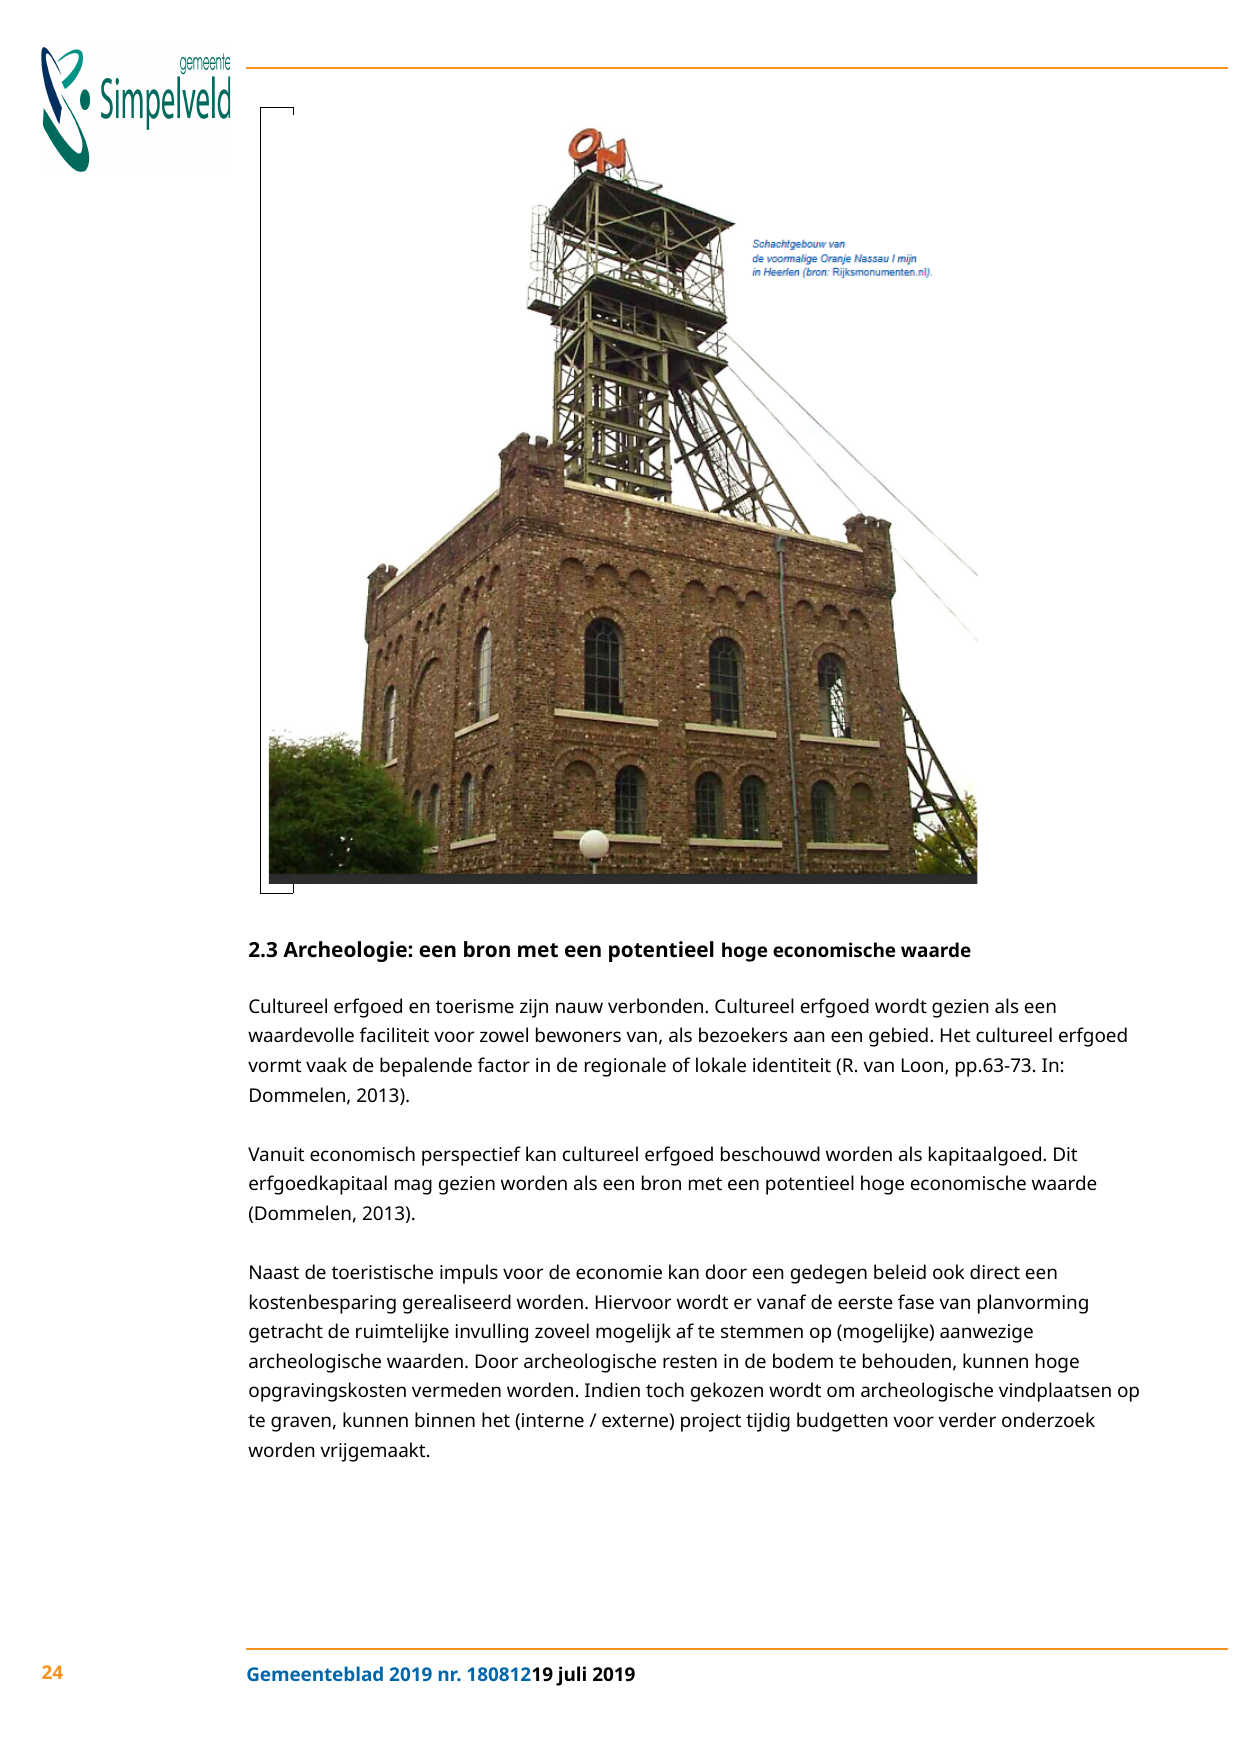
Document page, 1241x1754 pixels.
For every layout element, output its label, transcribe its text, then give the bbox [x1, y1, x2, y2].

text Naast de toeristische impuls voor de economie kan door een gedegen beleid ook direct een kostenbesparing gerealiseerd worden. Hiervoor wordt er vanaf de eerste fase van planvorming getracht de ruimtelijke invulling zoveel mogelijk af te stemmen op (mogelijke) aanwezige archeologische waarden. Door archeologische resten in de bodem te behouden, kunnen hoge opgravingskosten vermeden worden. Indien toch gekozen wordt om archeologische vindplaatsen op te graven, kunnen binnen het (interne / externe) project tijdig budgetten voor verder onderzoek worden vrijgemaakt. [248, 1259, 1152, 1463]
text 2.3 Archeologie: een bron met een potentieel hoge economische waarde [248, 935, 1152, 963]
picture [41, 47, 231, 172]
text Vanuit economisch perspectief kan cultureel erfgoed beschouwd worden als kapitaalgoed. Dit erfgoedkapitaal mag gezien worden als een bron met een potentieel hoge economische waarde (Dommelen, 2013). [248, 1141, 1152, 1226]
picture [268, 115, 978, 884]
text Cultureel erfgoed en toerisme zijn nauw verbonden. Cultureel erfgoed wordt gezien als een waardevolle faciliteit voor zowel bewoners van, als bezoekers aan een gebied. Het cultureel erfgoed vormt vaak de bepalende factor in de regionale of lokale identiteit (R. van Loon, pp.63-73. In: Dommelen, 2013). [248, 993, 1152, 1108]
